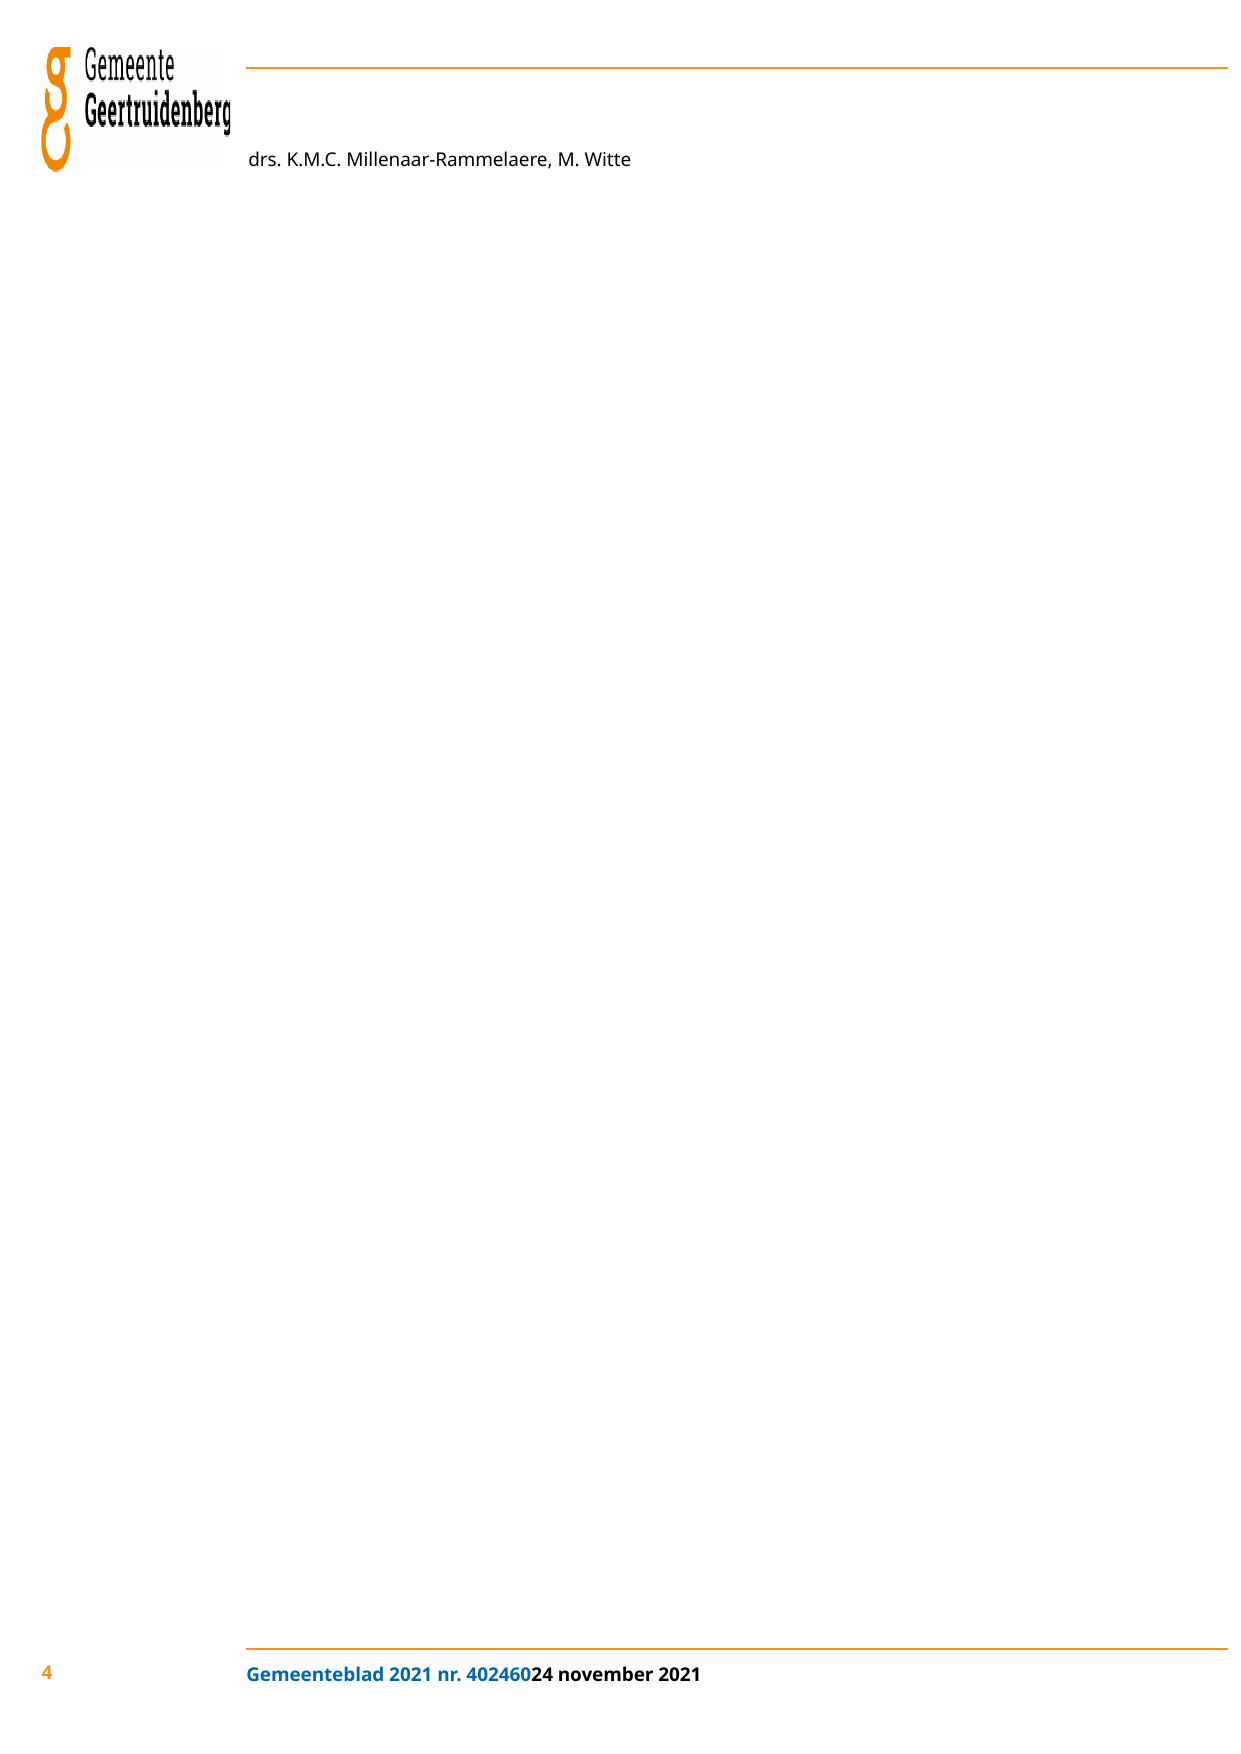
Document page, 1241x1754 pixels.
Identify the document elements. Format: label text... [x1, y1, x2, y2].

text drs. K.M.C. Millenaar-Rammelaere, M. Witte [248, 146, 1152, 172]
picture [41, 47, 231, 172]
